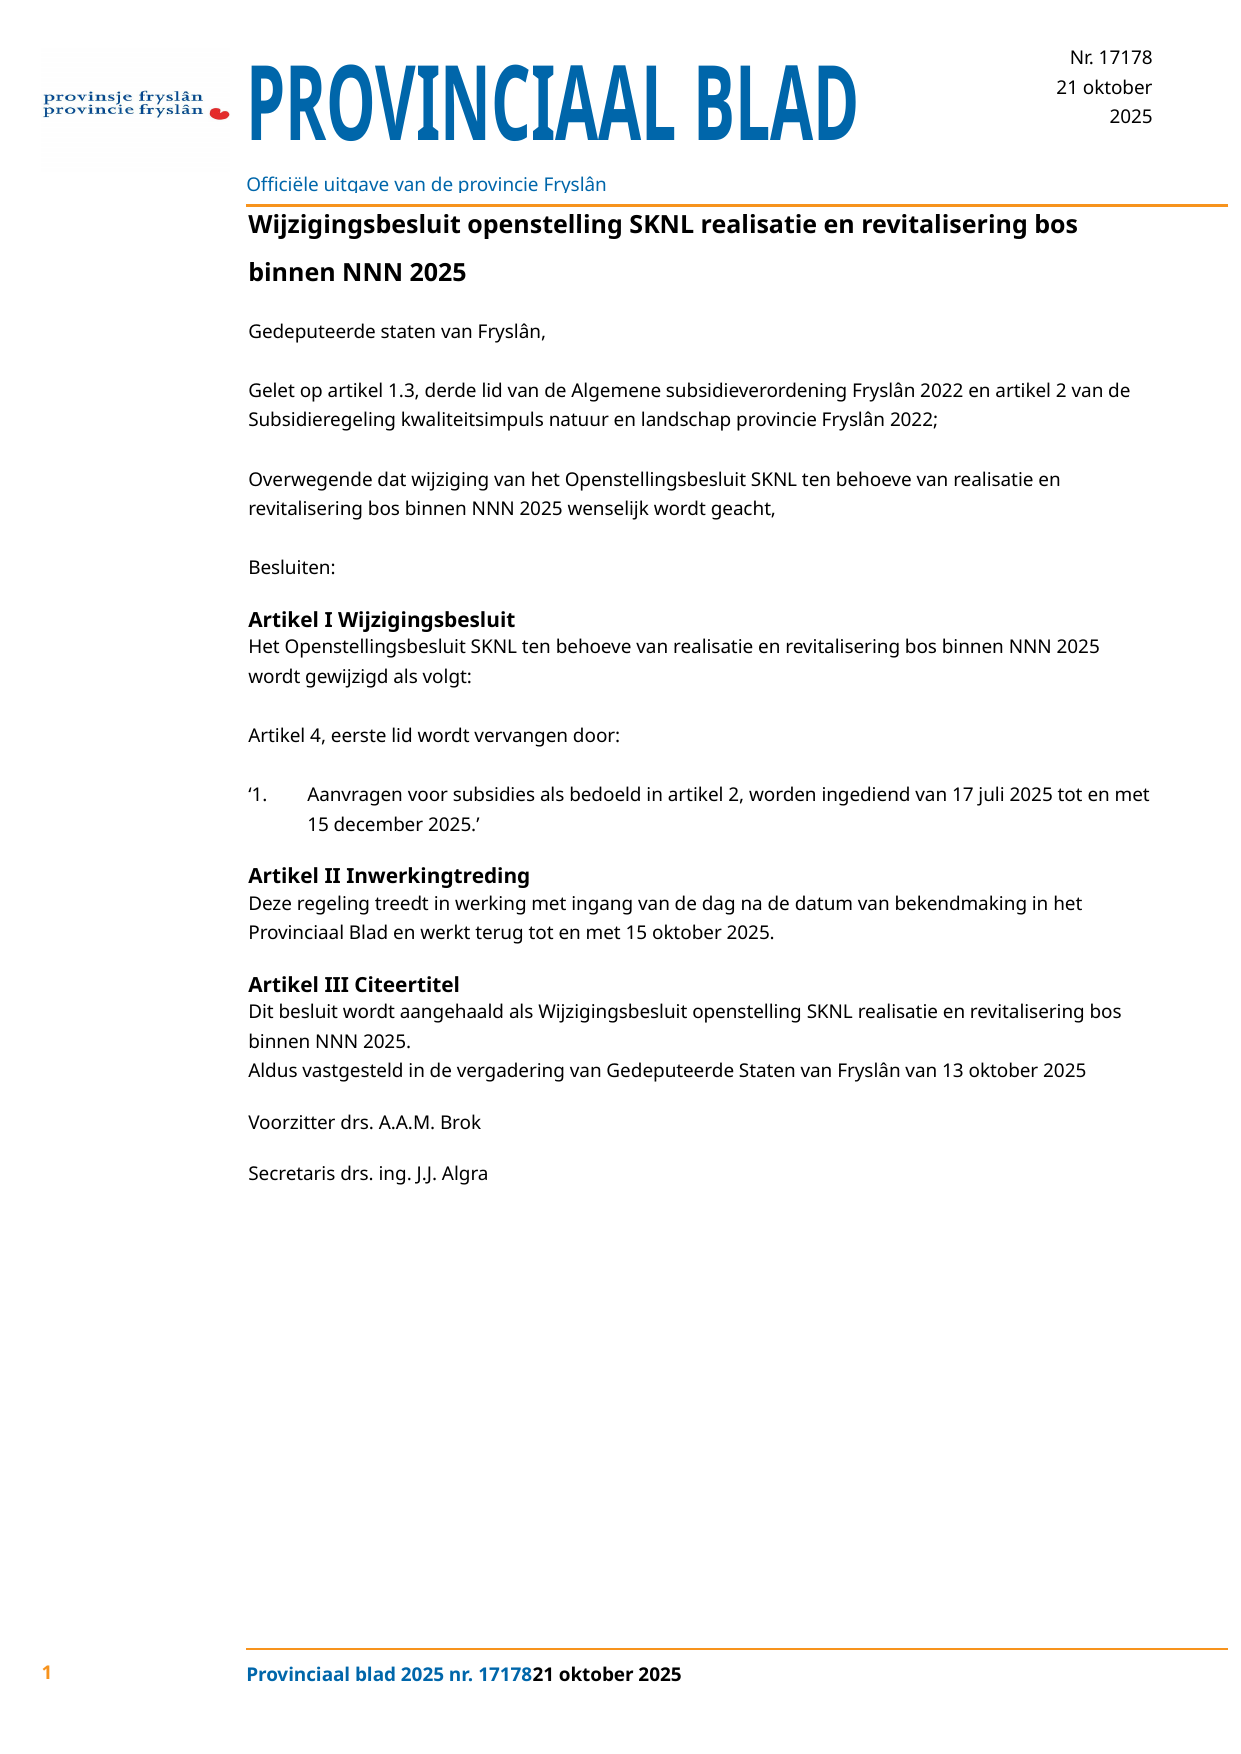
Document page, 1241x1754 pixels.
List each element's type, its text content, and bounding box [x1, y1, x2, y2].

text Artikel III Citeertitel [248, 970, 1152, 998]
text Voorzitter drs. A.A.M. Brok [248, 1109, 1152, 1134]
text Besluiten: [248, 554, 1152, 580]
text Secretaris drs. ing. J.J. Algra [248, 1160, 1152, 1186]
text Artikel 4, eerste lid wordt vervangen door: [248, 722, 1152, 748]
text Dit besluit wordt aangehaald als Wijzigingsbesluit openstelling SKNL realisatie en revitalisering bos binnen NNN 2025. [248, 998, 1152, 1053]
text Deze regeling treedt in werking met ingang van de dag na de datum van bekendmaking in het Provinciaal Blad en werkt terug tot en met 15 oktober 2025. [248, 890, 1152, 945]
list Aanvragen voor subsidies als bedoeld in artikel 2, worden ingediend van 17 juli 2025 tot en met 15 december 2025.’ [248, 781, 1152, 837]
text Artikel I Wijzigingsbesluit [248, 605, 1152, 633]
text Aldus vastgesteld in de vergadering van Gedeputeerde Staten van Fryslân van 13 oktober 2025 [248, 1057, 1152, 1083]
text Overwegende dat wijziging van het Openstellingsbesluit SKNL ten behoeve van realisatie en revitalisering bos binnen NNN 2025 wenselijk wordt geacht, [248, 466, 1152, 521]
text Wijzigingsbesluit openstelling SKNL realisatie en revitalisering bos binnen NNN 2025 [248, 207, 1152, 288]
text Artikel II Inwerkingtreding [248, 861, 1152, 890]
picture [41, 47, 231, 172]
text Gedeputeerde staten van Fryslân, [248, 318, 1152, 344]
text Gelet op artikel 1.3, derde lid van de Algemene subsidieverordening Fryslân 2022 en artikel 2 van de Subsidieregeling kwaliteitsimpuls natuur en landschap provincie Fryslân 2022; [248, 377, 1152, 432]
text Het Openstellingsbesluit SKNL ten behoeve van realisatie en revitalisering bos binnen NNN 2025 wordt gewijzigd als volgt: [248, 633, 1152, 689]
